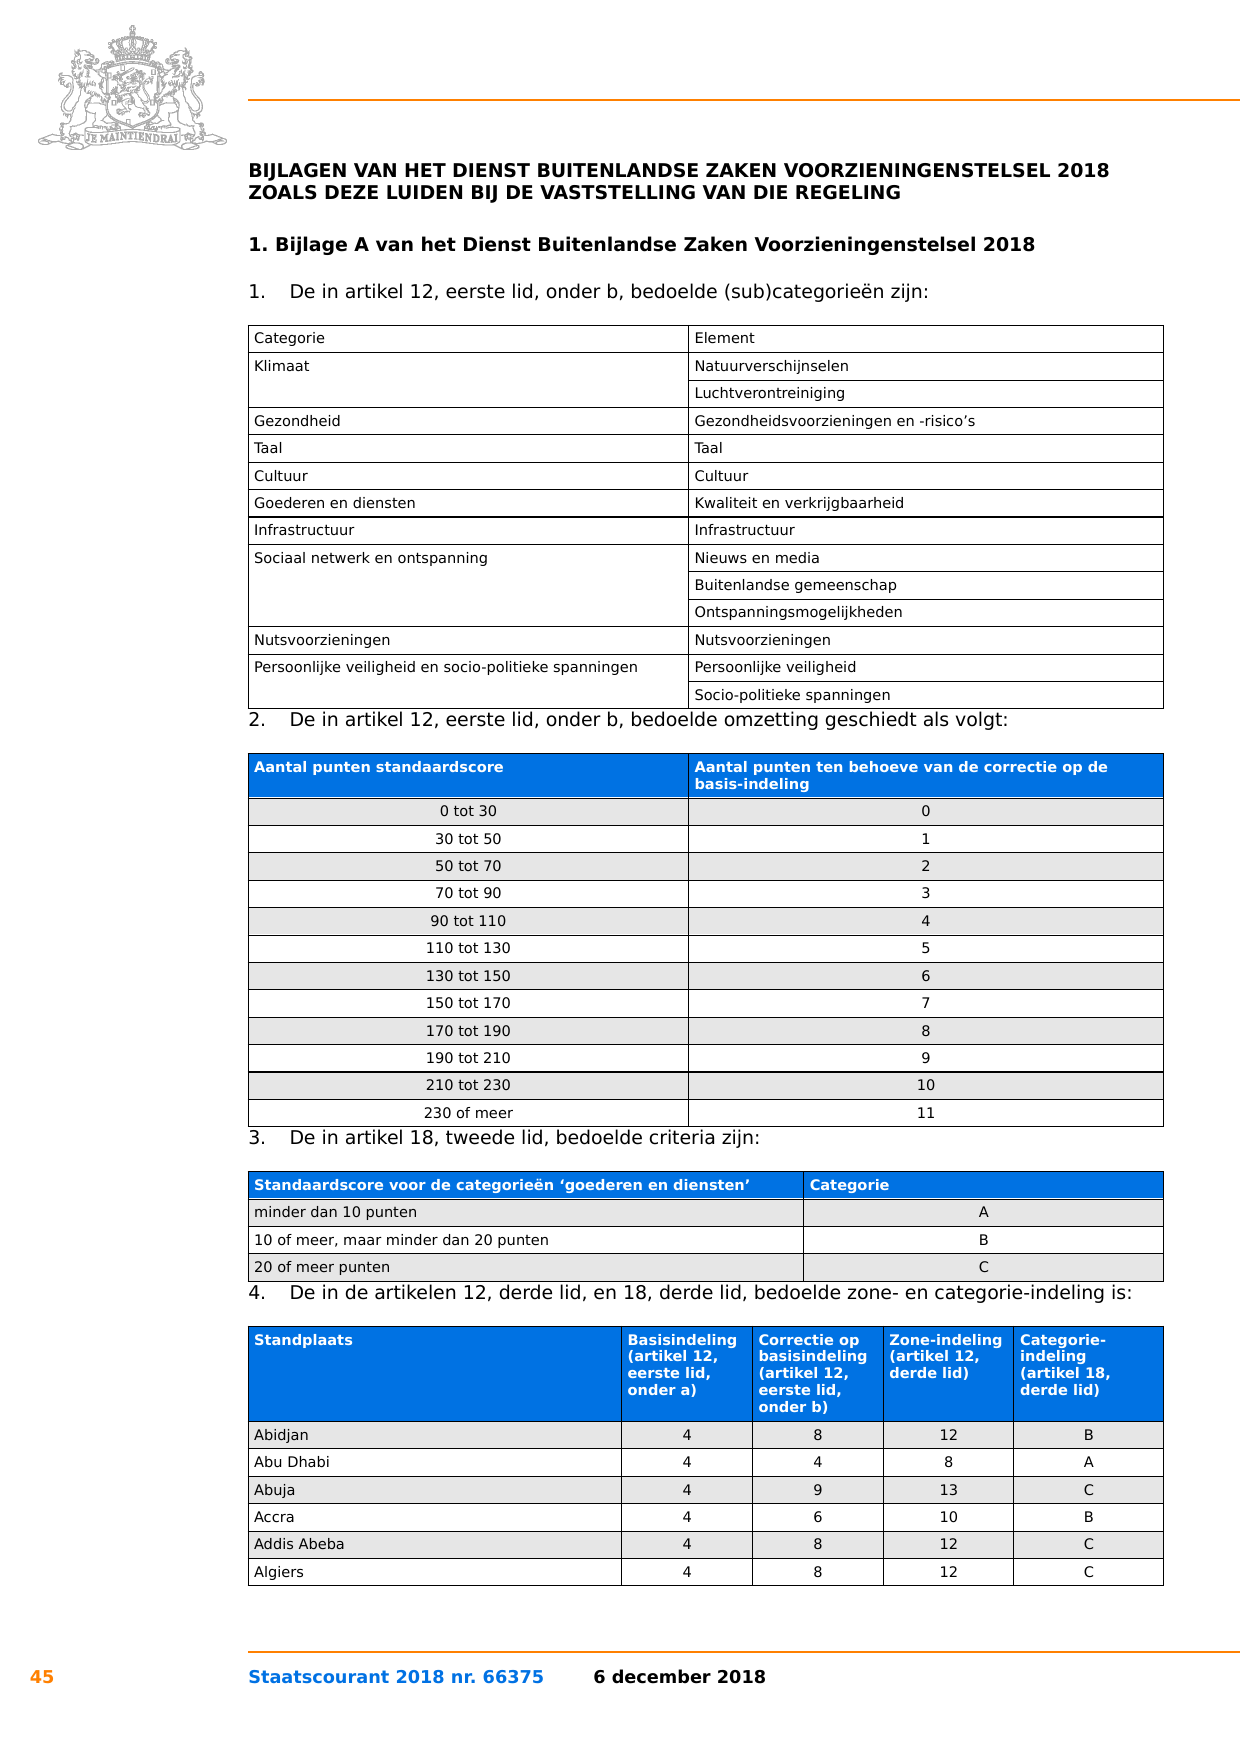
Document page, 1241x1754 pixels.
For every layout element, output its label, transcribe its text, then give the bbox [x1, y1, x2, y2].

table_cell 6 [689, 963, 1163, 989]
table_cell 13 [884, 1477, 1013, 1503]
table_cell 1 [689, 826, 1163, 852]
table_cell C [1014, 1559, 1163, 1585]
table_cell 4 [753, 1449, 883, 1476]
table_cell 4 [622, 1422, 752, 1448]
table_cell 7 [689, 990, 1163, 1017]
table_header Categorie-indeling (artikel 18, derde lid) [1014, 1327, 1163, 1421]
table_cell 0 [689, 799, 1163, 825]
table_cell 4 [689, 908, 1163, 934]
table_header Categorie [804, 1172, 1163, 1198]
table_cell B [804, 1227, 1163, 1253]
table_cell Nutsvoorzieningen [249, 627, 688, 653]
table_cell Socio-politieke spanningen [689, 682, 1163, 708]
table_cell 4 [622, 1532, 752, 1558]
table_cell 4 [622, 1504, 752, 1531]
table_cell Gezondheid [249, 408, 688, 434]
table_cell 8 [753, 1532, 883, 1558]
table_cell C [1014, 1532, 1163, 1558]
table_cell 150 tot 170 [249, 990, 688, 1017]
table_cell 3 [689, 881, 1163, 907]
table_cell A [804, 1200, 1163, 1226]
table_cell C [1014, 1477, 1163, 1503]
table_cell Luchtverontreiniging [689, 381, 1163, 407]
table_cell Nutsvoorzieningen [689, 627, 1163, 653]
table_cell 210 tot 230 [249, 1073, 688, 1099]
table_header Zone-indeling (artikel 12, derde lid) [884, 1327, 1013, 1421]
subtitle 1. Bijlage A van het Dienst Buitenlandse Zaken Voorzieningenstelsel 2018 [248, 234, 1163, 256]
table_cell 10 [884, 1504, 1013, 1531]
table_cell 4 [622, 1477, 752, 1503]
table_cell B [1014, 1422, 1163, 1448]
table_cell Goederen en diensten [249, 490, 688, 516]
table_cell 5 [689, 936, 1163, 962]
table_cell 9 [689, 1045, 1163, 1071]
table_cell 12 [884, 1422, 1013, 1448]
table_cell 8 [689, 1018, 1163, 1044]
table_cell Abuja [249, 1477, 621, 1503]
table_cell 190 tot 210 [249, 1045, 688, 1071]
table_cell Taal [689, 435, 1163, 462]
table_cell A [1014, 1449, 1163, 1476]
table_cell 70 tot 90 [249, 881, 688, 907]
table_cell Cultuur [689, 463, 1163, 489]
table_cell 110 tot 130 [249, 936, 688, 962]
table_cell 230 of meer [249, 1100, 688, 1126]
table_cell Abu Dhabi [249, 1449, 621, 1476]
table_header Categorie [249, 326, 688, 352]
table_cell C [804, 1254, 1163, 1281]
table_cell Accra [249, 1504, 621, 1531]
table_header Standplaats [249, 1327, 621, 1421]
table_cell B [1014, 1504, 1163, 1531]
table_cell 170 tot 190 [249, 1018, 688, 1044]
table_cell 0 tot 30 [249, 799, 688, 825]
table_cell Kwaliteit en verkrijgbaarheid [689, 490, 1163, 516]
table_cell Persoonlijke veiligheid [689, 655, 1163, 681]
table_cell 8 [884, 1449, 1013, 1476]
table_cell 90 tot 110 [249, 908, 688, 934]
table_cell Ontspanningsmogelijkheden [689, 600, 1163, 626]
table_cell Abidjan [249, 1422, 621, 1448]
table_cell Natuurverschijnselen [689, 353, 1163, 379]
table_cell 12 [884, 1532, 1013, 1558]
table_cell 2 [689, 853, 1163, 880]
table_cell Taal [249, 435, 688, 462]
table_header Aantal punten ten behoeve van de correctie op de basis-indeling [689, 754, 1163, 797]
text 1. De in artikel 12, eerste lid, onder b, bedoelde (sub)categorieën zijn: [248, 281, 1163, 303]
table_cell 30 tot 50 [249, 826, 688, 852]
table_cell 8 [753, 1422, 883, 1448]
table_header Element [689, 326, 1163, 352]
table_cell 50 tot 70 [249, 853, 688, 880]
text 4. De in de artikelen 12, derde lid, en 18, derde lid, bedoelde zone- en categorie-indeling is: [248, 1282, 1163, 1304]
table_cell 6 [753, 1504, 883, 1531]
table_cell Gezondheidsvoorzieningen en -risico’s [689, 408, 1163, 434]
table_cell Infrastructuur [249, 518, 688, 544]
text 2. De in artikel 12, eerste lid, onder b, bedoelde omzetting geschiedt als volgt: [248, 709, 1163, 731]
picture [38, 25, 227, 150]
table_cell Sociaal netwerk en ontspanning [249, 545, 688, 626]
table_cell minder dan 10 punten [249, 1200, 803, 1226]
table_cell 8 [753, 1559, 883, 1585]
table_header Standaardscore voor de categorieën ‘goederen en diensten’ [249, 1172, 803, 1198]
table_cell 10 [689, 1073, 1163, 1099]
table_cell 4 [622, 1559, 752, 1585]
table_cell Buitenlandse gemeenschap [689, 572, 1163, 599]
table_header Basisindeling (artikel 12, eerste lid, onder a) [622, 1327, 752, 1421]
subtitle BIJLAGEN VAN HET DIENST BUITENLANDSE ZAKEN VOORZIENINGENSTELSEL 2018 ZOALS DEZE LUIDEN BIJ DE VASTSTELLING VAN DIE REGELING [248, 160, 1163, 204]
table_cell 20 of meer punten [249, 1254, 803, 1281]
table_cell 10 of meer, maar minder dan 20 punten [249, 1227, 803, 1253]
table_header Aantal punten standaardscore [249, 754, 688, 797]
table_header Correctie op basisindeling (artikel 12, eerste lid, onder b) [753, 1327, 883, 1421]
table_cell Algiers [249, 1559, 621, 1585]
table_cell Klimaat [249, 353, 688, 407]
table_cell 4 [622, 1449, 752, 1476]
table_cell Cultuur [249, 463, 688, 489]
table_cell 11 [689, 1100, 1163, 1126]
table_cell Nieuws en media [689, 545, 1163, 571]
table_cell Infrastructuur [689, 518, 1163, 544]
table_cell 9 [753, 1477, 883, 1503]
table_cell 12 [884, 1559, 1013, 1585]
table_cell Addis Abeba [249, 1532, 621, 1558]
table_cell Persoonlijke veiligheid en socio-politieke spanningen [249, 655, 688, 708]
table_cell 130 tot 150 [249, 963, 688, 989]
text 3. De in artikel 18, tweede lid, bedoelde criteria zijn: [248, 1127, 1163, 1149]
